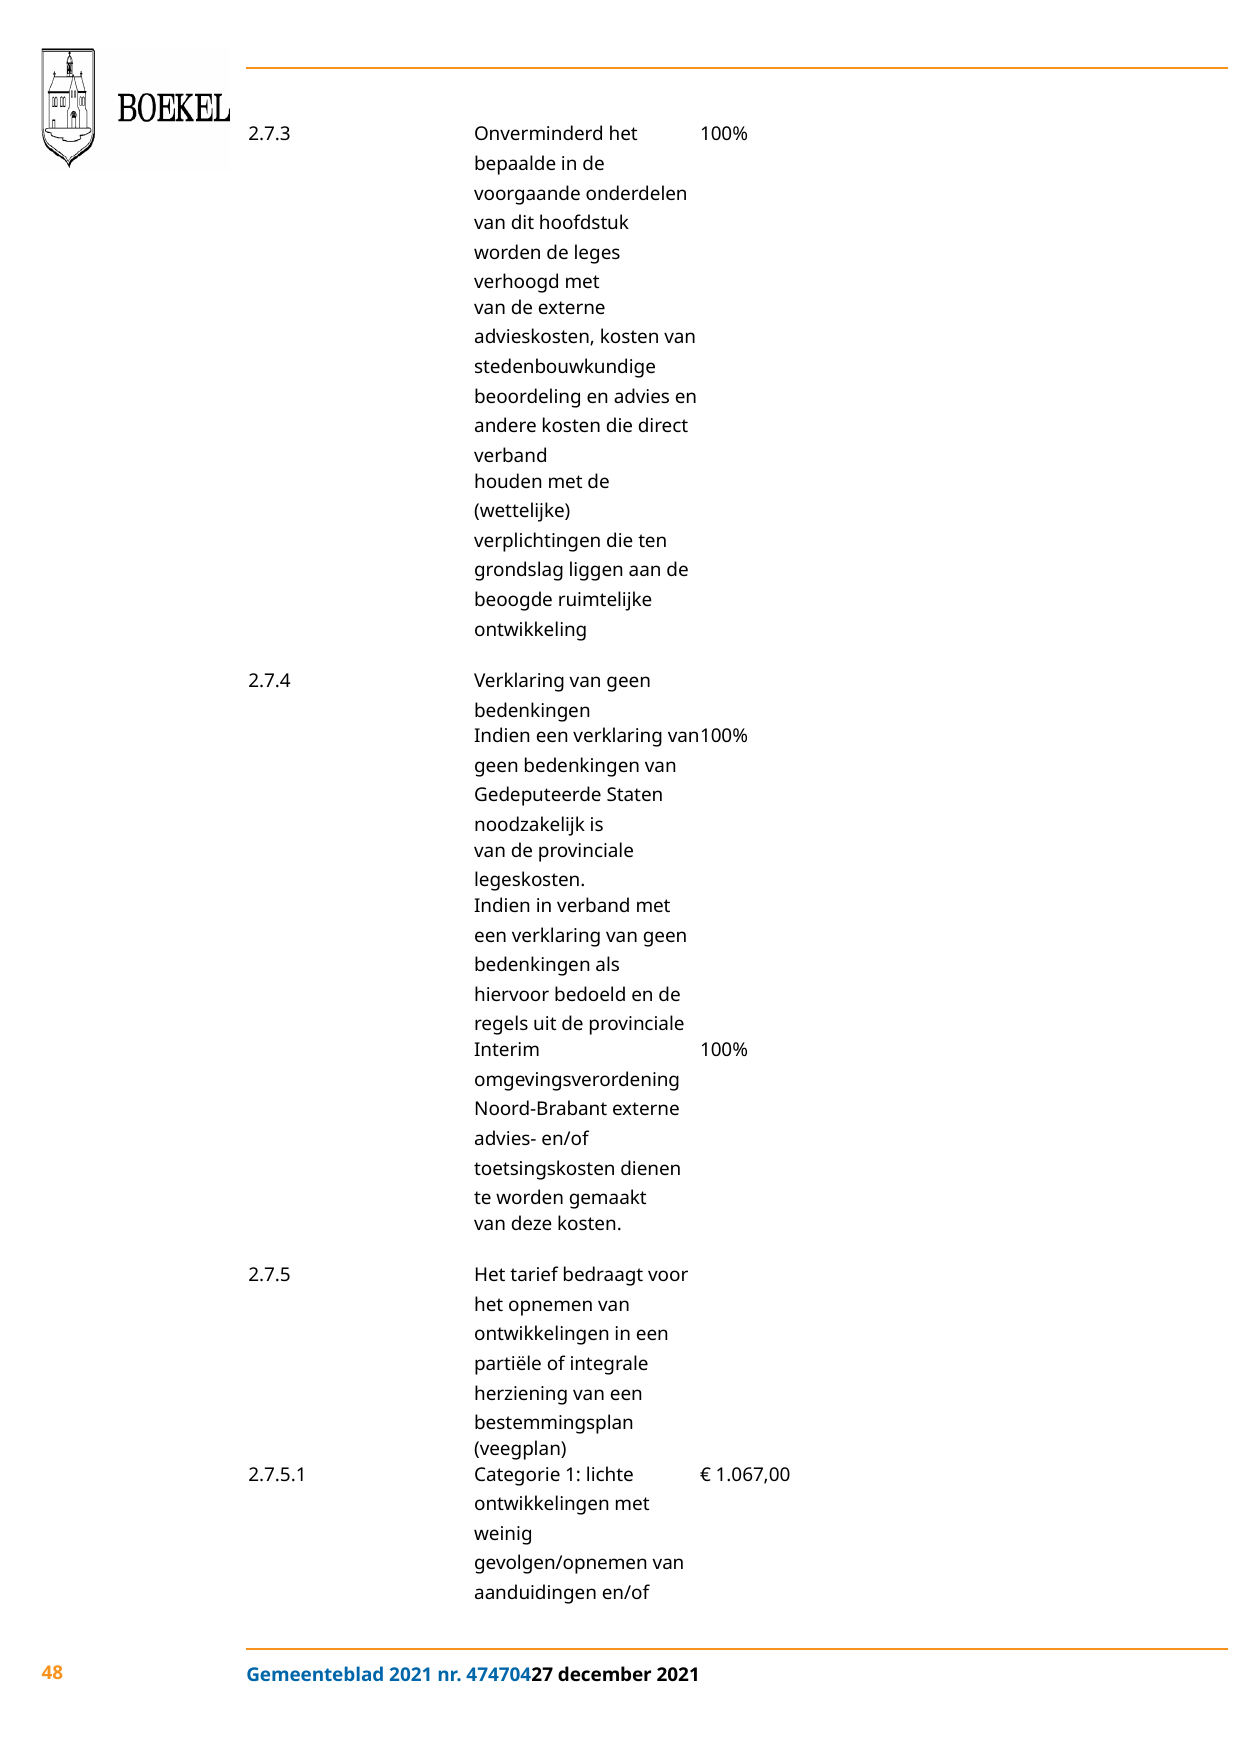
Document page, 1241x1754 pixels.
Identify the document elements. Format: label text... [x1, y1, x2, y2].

table_cell [248, 1236, 474, 1261]
table_cell [248, 1210, 474, 1236]
table_cell Categorie 1: lichte ontwikkelingen met weinig gevolgen/opnemen van aanduidingen en/of [474, 1461, 700, 1605]
table_cell [700, 95, 926, 121]
table_cell [700, 837, 926, 892]
table_cell [248, 468, 474, 641]
table_cell 2.7.5 [248, 1261, 474, 1435]
table_cell van de provinciale legeskosten. [474, 837, 700, 892]
table_cell Het tarief bedraagt voor het opnemen van ontwikkelingen in een partiële of integrale herziening van een bestemmingsplan [474, 1261, 700, 1435]
table_cell [248, 892, 474, 1036]
table_cell [474, 95, 700, 121]
table_cell 2.7.3 [248, 121, 474, 294]
table_cell [700, 1236, 926, 1261]
table_cell [248, 95, 474, 121]
table_cell Onverminderd het bepaalde in de voorgaande onderdelen van dit hoofdstuk worden de leges verhoogd met [474, 121, 700, 294]
table_cell [248, 1435, 474, 1461]
table_cell 100% [700, 121, 926, 294]
table_cell [700, 1261, 926, 1435]
table_cell [700, 892, 926, 1036]
table_cell € 1.067,00 [700, 1461, 926, 1605]
table_cell Interim omgevingsverordening Noord-Brabant externe advies- en/of toetsingskosten dienen te worden gemaakt [474, 1036, 700, 1210]
table_cell [474, 1236, 700, 1261]
table_cell van de externe advieskosten, kosten van stedenbouwkundige beoordeling en advies en andere kosten die direct verband [474, 294, 700, 468]
table_cell [248, 1036, 474, 1210]
table_cell [248, 294, 474, 468]
picture [41, 47, 231, 172]
table_cell [700, 1435, 926, 1461]
table_cell Indien in verband met een verklaring van geen bedenkingen als hiervoor bedoeld en de regels uit de provinciale [474, 892, 700, 1036]
table_cell Indien een verklaring van geen bedenkingen van Gedeputeerde Staten noodzakelijk is [474, 723, 700, 837]
table_cell [700, 294, 926, 468]
table_cell (veegplan) [474, 1435, 700, 1461]
table_cell [700, 667, 926, 722]
table_cell 100% [700, 723, 926, 837]
table_cell 100% [700, 1036, 926, 1210]
table_cell [474, 641, 700, 667]
table_cell [248, 723, 474, 837]
table_cell [700, 1210, 926, 1236]
table_cell 2.7.4 [248, 667, 474, 722]
table_cell van deze kosten. [474, 1210, 700, 1236]
table_cell Verklaring van geen bedenkingen [474, 667, 700, 722]
table_cell [248, 641, 474, 667]
table_cell [248, 837, 474, 892]
table_cell [700, 641, 926, 667]
table_cell houden met de (wettelijke) verplichtingen die ten grondslag liggen aan de beoogde ruimtelijke ontwikkeling [474, 468, 700, 641]
table_cell [700, 468, 926, 641]
table_cell 2.7.5.1 [248, 1461, 474, 1605]
